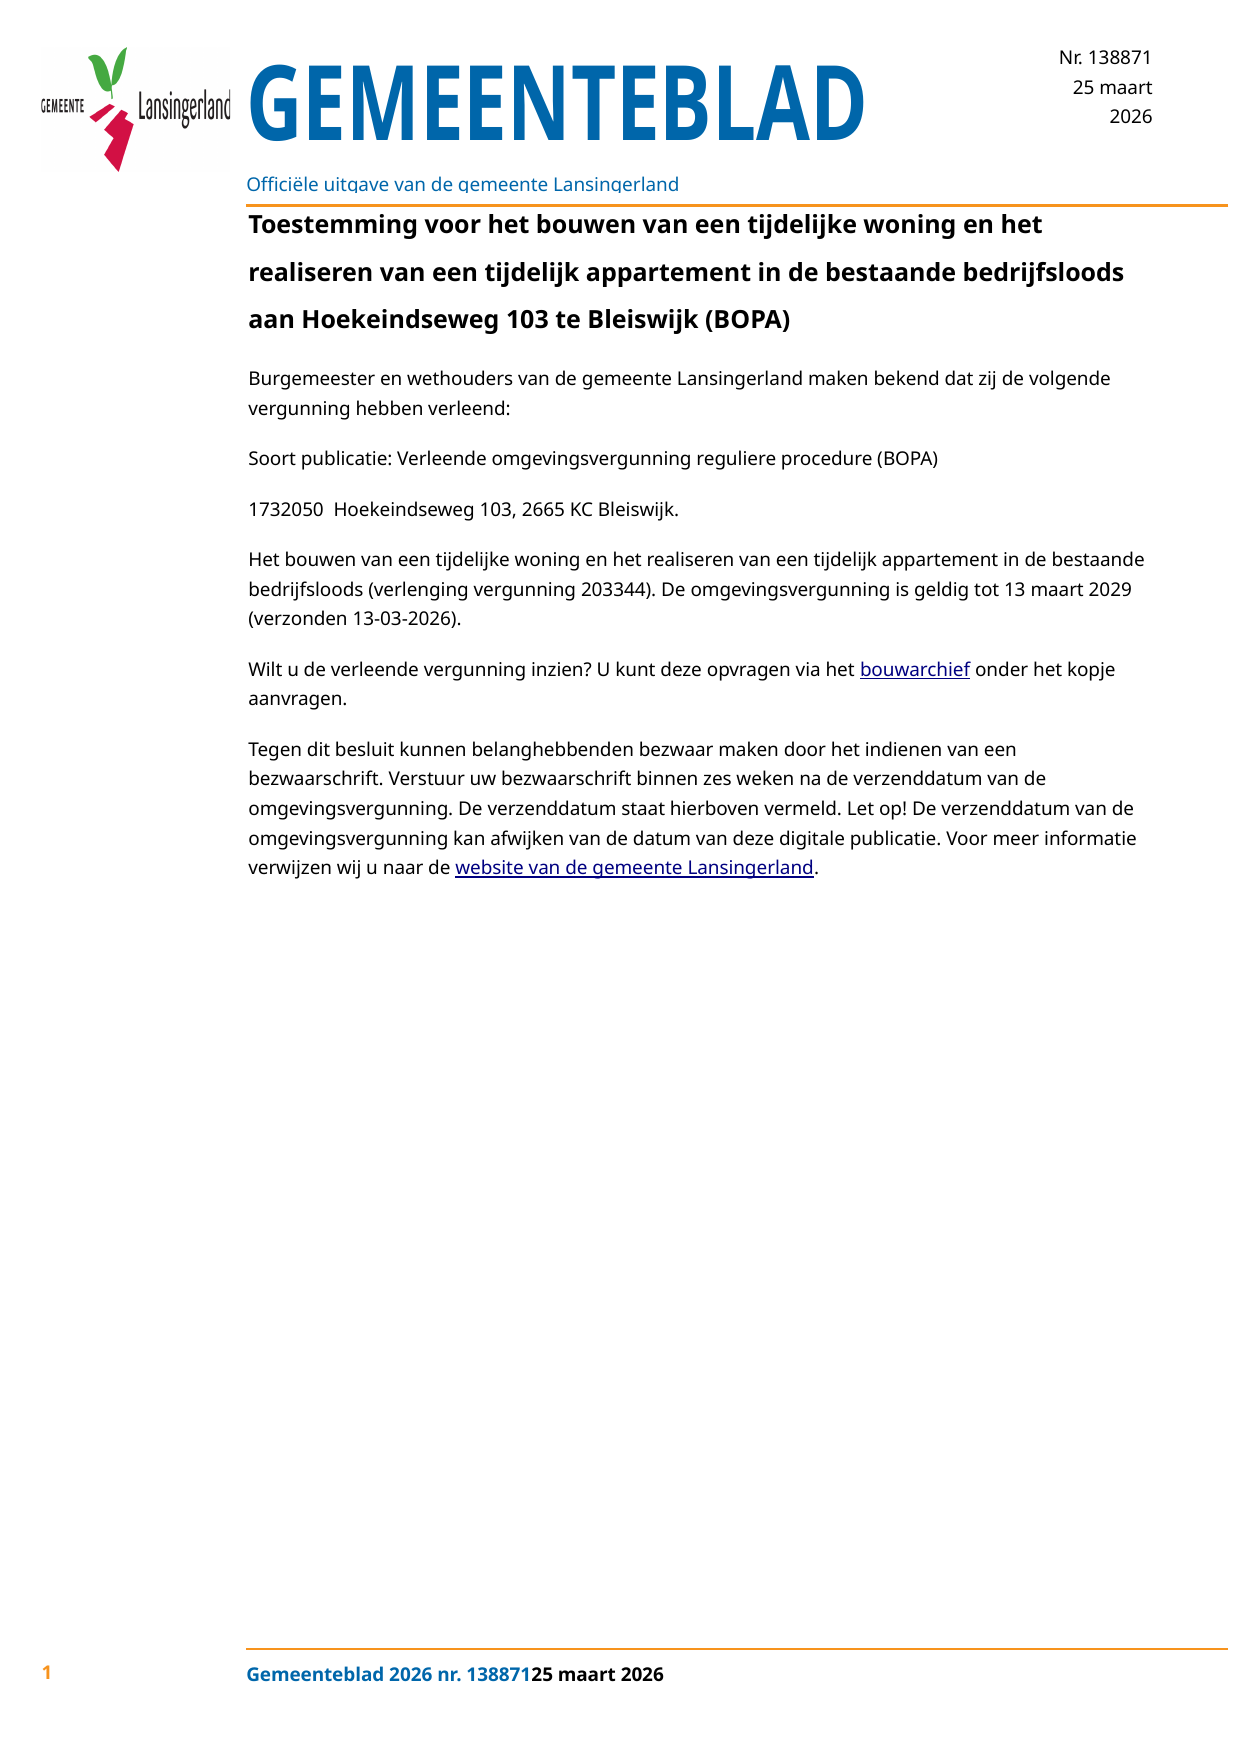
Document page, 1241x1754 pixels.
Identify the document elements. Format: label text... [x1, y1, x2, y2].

text 1732050 Hoekeindseweg 103, 2665 KC Bleiswijk. [248, 496, 1152, 522]
text Toestemming voor het bouwen van een tijdelijke woning en het realiseren van een tijdelijk appartement in de bestaande bedrijfsloods aan Hoekeindseweg 103 te Bleiswijk (BOPA) [248, 207, 1152, 336]
text Soort publicatie: Verleende omgevingsvergunning reguliere procedure (BOPA) [248, 446, 1152, 471]
text Burgemeester en wethouders van de gemeente Lansingerland maken bekend dat zij de volgende vergunning hebben verleend: [248, 366, 1152, 421]
picture [41, 47, 231, 172]
text Het bouwen van een tijdelijke woning en het realiseren van een tijdelijk appartement in de bestaande bedrijfsloods (verlenging vergunning 203344). De omgevingsvergunning is geldig tot 13 maart 2029 (verzonden 13-03-2026). [248, 546, 1152, 631]
text Wilt u de verleende vergunning inzien? U kunt deze opvragen via het bouwarchief onder het kopje aanvragen. [248, 656, 1152, 711]
text Tegen dit besluit kunnen belanghebbenden bezwaar maken door het indienen van een bezwaarschrift. Verstuur uw bezwaarschrift binnen zes weken na de verzenddatum van de omgevingsvergunning. De verzenddatum staat hierboven vermeld. Let op! De verzenddatum van de omgevingsvergunning kan afwijken van de datum van deze digitale publicatie. Voor meer informatie verwijzen wij u naar de website van de gemeente Lansingerland. [248, 736, 1152, 880]
